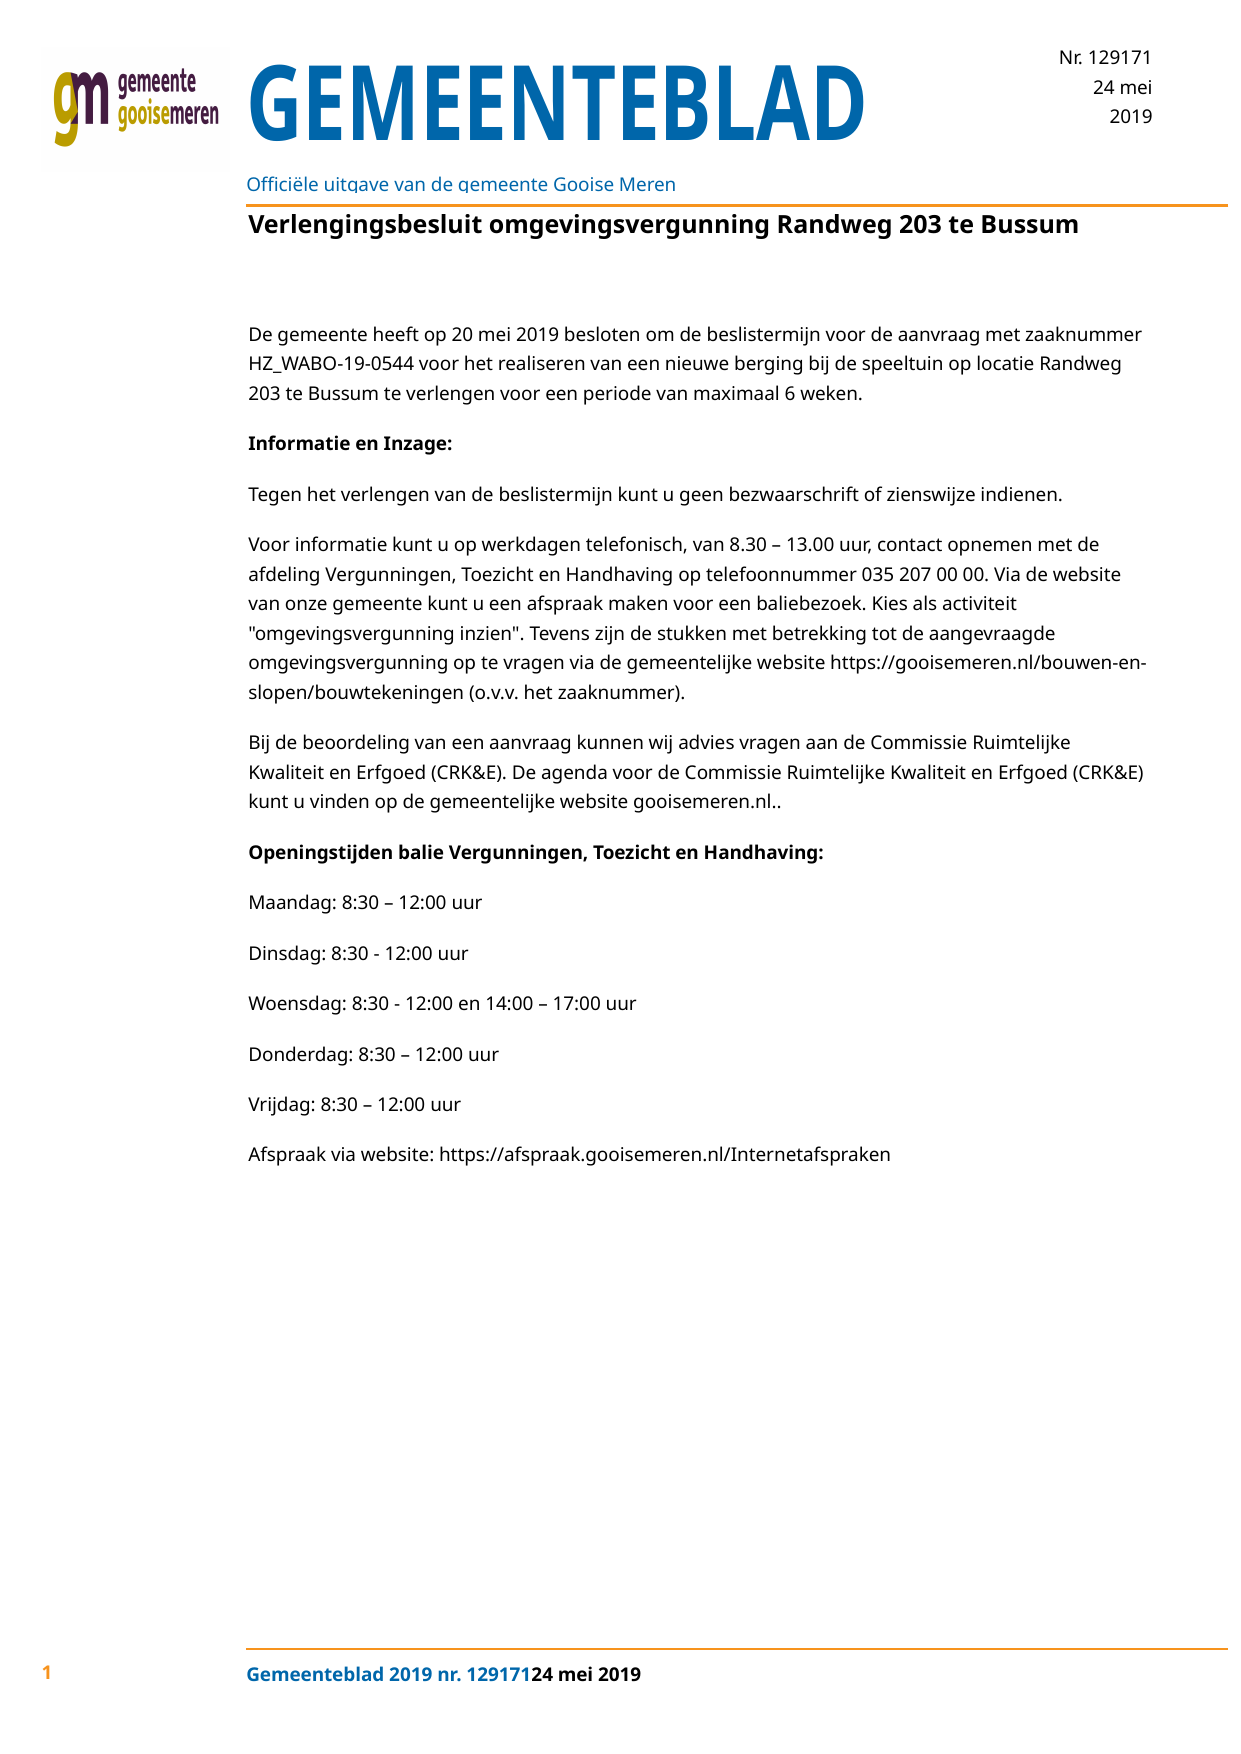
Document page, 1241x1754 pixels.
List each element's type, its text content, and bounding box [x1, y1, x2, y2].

text Woensdag: 8:30 - 12:00 en 14:00 – 17:00 uur [248, 990, 1152, 1016]
text Donderdag: 8:30 – 12:00 uur [248, 1041, 1152, 1066]
text Vrijdag: 8:30 – 12:00 uur [248, 1091, 1152, 1117]
text Informatie en Inzage: [248, 430, 1152, 456]
text Afspraak via website: https://afspraak.gooisemeren.nl/Internetafspraken [248, 1142, 1152, 1167]
text Verlengingsbesluit omgevingsvergunning Randweg 203 te Bussum [248, 207, 1152, 241]
text Tegen het verlengen van de beslistermijn kunt u geen bezwaarschrift of zienswijze indienen. [248, 481, 1152, 506]
text Bij de beoordeling van een aanvraag kunnen wij advies vragen aan de Commissie Ruimtelijke Kwaliteit en Erfgoed (CRK&E). De agenda voor de Commissie Ruimtelijke Kwaliteit en Erfgoed (CRK&E) kunt u vinden op de gemeentelijke website gooisemeren.nl.. [248, 729, 1152, 814]
text Voor informatie kunt u op werkdagen telefonisch, van 8.30 – 13.00 uur, contact opnemen met de afdeling Vergunningen, Toezicht en Handhaving op telefoonnummer 035 207 00 00. Via de website van onze gemeente kunt u een afspraak maken voor een baliebezoek. Kies als activiteit "omgevingsvergunning inzien". Tevens zijn de stukken met betrekking tot de aangevraagde omgevingsvergunning op te vragen via de gemeentelijke website https://gooisemeren.nl/bouwen-en-slopen/bouwtekeningen (o.v.v. het zaaknummer). [248, 531, 1152, 705]
text De gemeente heeft op 20 mei 2019 besloten om de beslistermijn voor de aanvraag met zaaknummer HZ_WABO-19-0544 voor het realiseren van een nieuwe berging bij de speeltuin op locatie Randweg 203 te Bussum te verlengen voor een periode van maximaal 6 weken. [248, 321, 1152, 406]
text Dinsdag: 8:30 - 12:00 uur [248, 940, 1152, 966]
text Maandag: 8:30 – 12:00 uur [248, 889, 1152, 915]
text Openingstijden balie Vergunningen, Toezicht en Handhaving: [248, 839, 1152, 865]
picture [41, 47, 231, 172]
